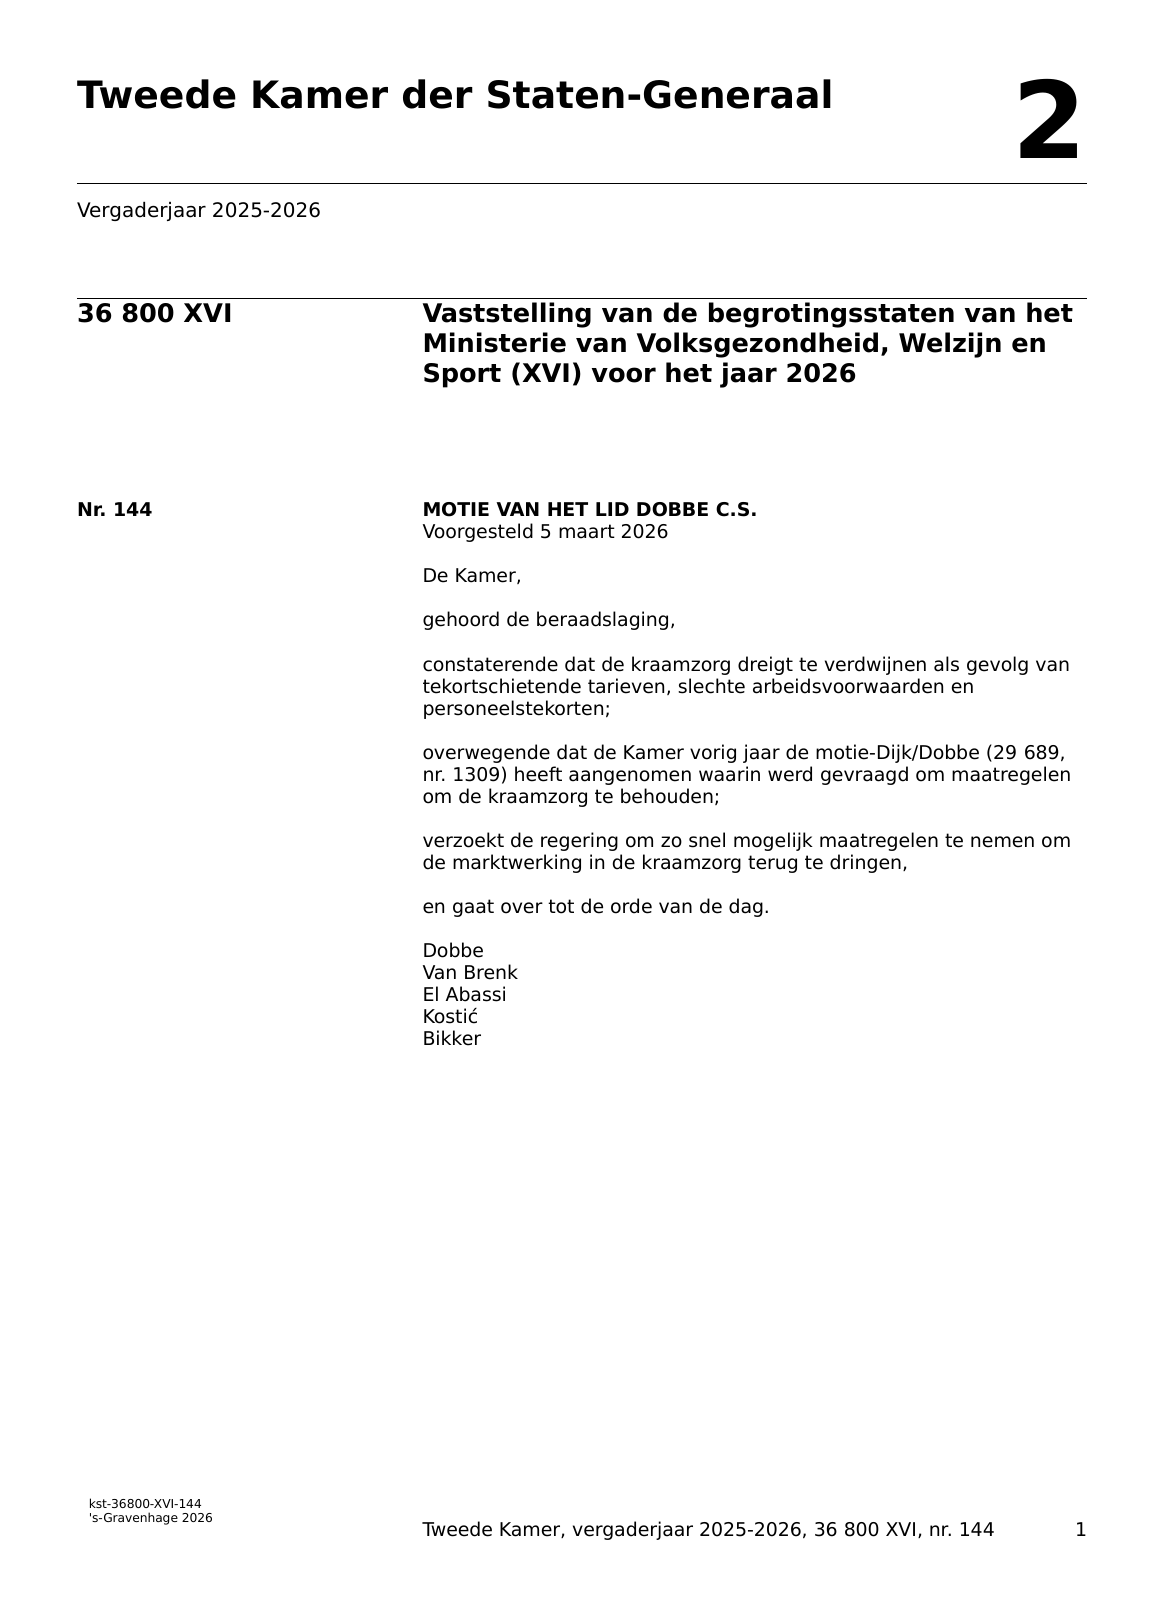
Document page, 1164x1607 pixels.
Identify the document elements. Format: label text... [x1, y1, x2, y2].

text kst-36800-XVI-144 [88, 1497, 323, 1511]
text en gaat over tot de orde van de dag. [422, 896, 1087, 918]
text verzoekt de regering om zo snel mogelijk maatregelen te nemen om de marktwerking in de kraamzorg terug te dringen, [422, 830, 1087, 874]
table_header 2 [886, 59, 1087, 183]
table_cell Vergaderjaar 2025-2026 [77, 184, 1087, 298]
text Voorgesteld 5 maart 2026 [422, 521, 1087, 543]
text overwegende dat de Kamer vorig jaar de motie-Dijk/Dobbe (29 689, nr. 1309) heeft aangenomen waarin werd gevraagd om maatregelen om de kraamzorg te behouden; [422, 742, 1087, 808]
text El Abassi [422, 984, 1087, 1006]
text Dobbe [422, 940, 1087, 962]
text gehoord de beraadslaging, [422, 609, 1087, 631]
text constaterende dat de kraamzorg dreigt te verdwijnen als gevolg van tekortschietende tarieven, slechte arbeidsvoorwaarden en personeelstekorten; [422, 653, 1087, 719]
text 's-Gravenhage 2026 [88, 1511, 323, 1525]
table_header Tweede Kamer der Staten-Generaal [77, 59, 886, 183]
text Van Brenk [422, 962, 1087, 984]
subtitle 36 800 XVI Vaststelling van de begrotingsstaten van het Ministerie van Volksgezondheid, Welzijn en Sport (XVI) voor het jaar 2026 [77, 299, 1087, 388]
subtitle Nr. 144 MOTIE VAN HET LID DOBBE C.S. [77, 499, 1087, 521]
text Bikker [422, 1028, 1087, 1050]
text De Kamer, [422, 565, 1087, 587]
text Kostić [422, 1006, 1087, 1028]
